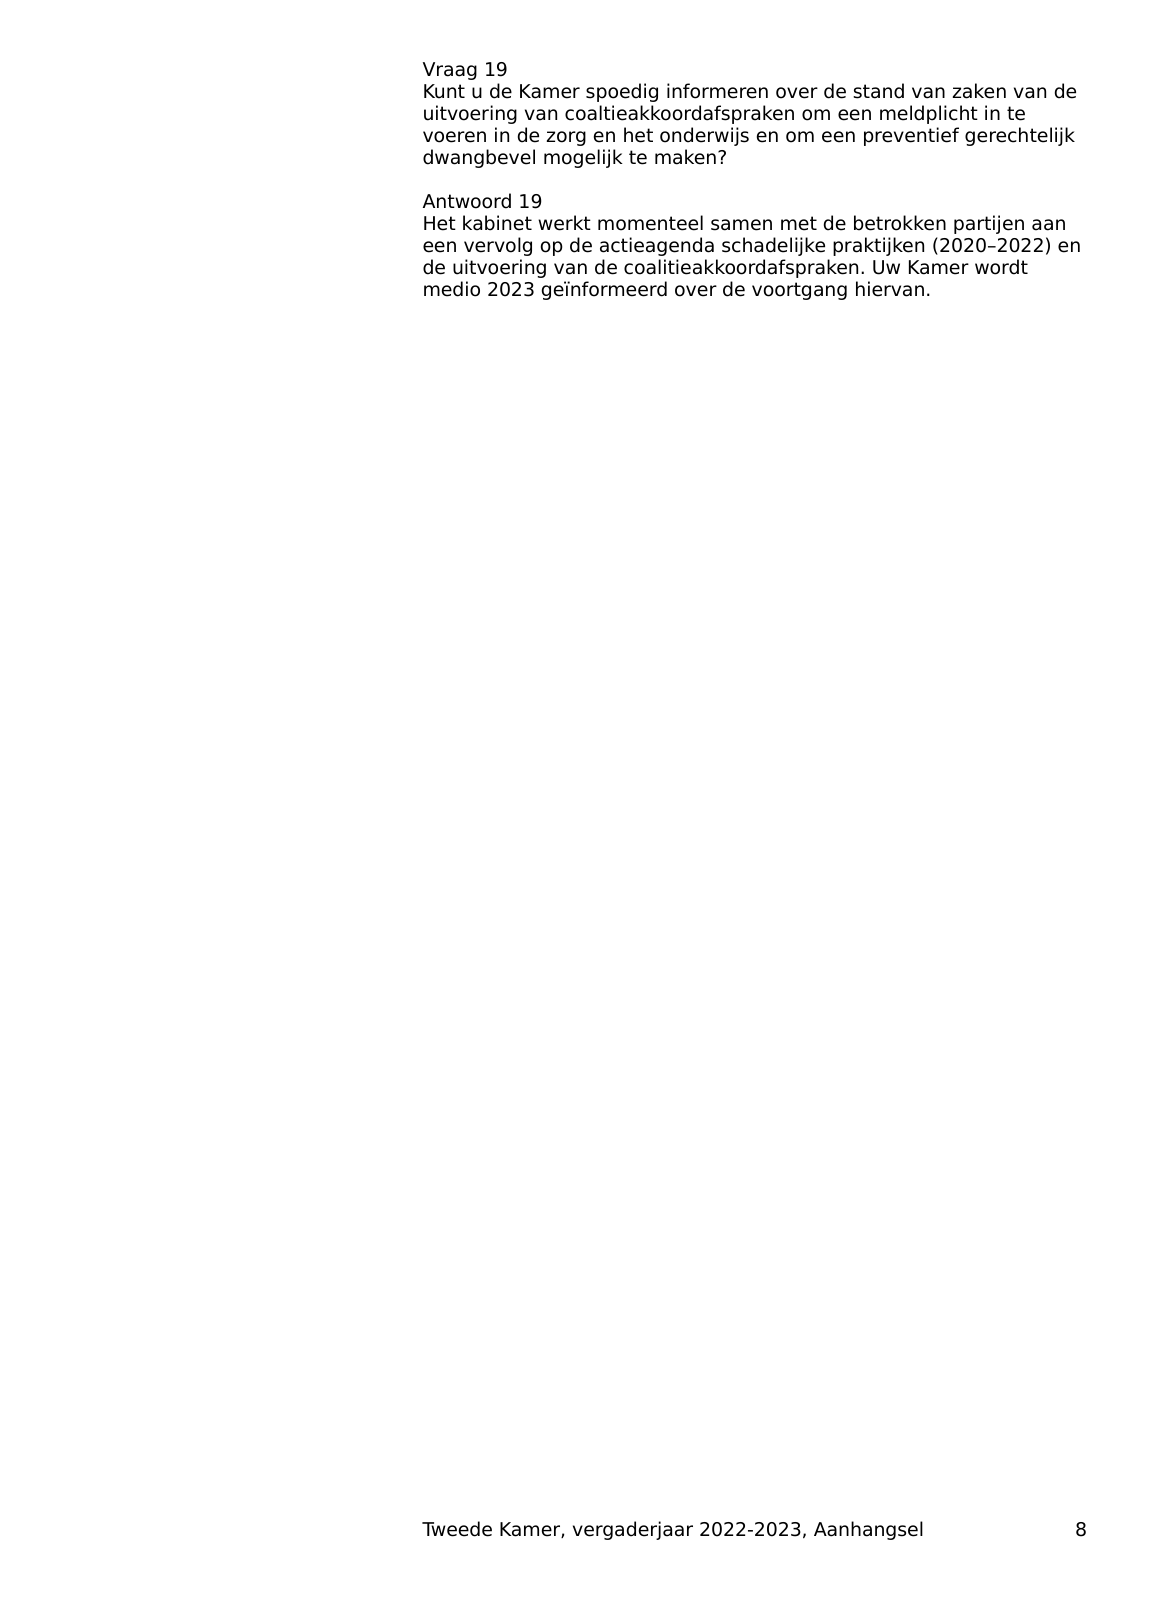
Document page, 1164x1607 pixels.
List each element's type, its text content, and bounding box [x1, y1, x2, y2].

text Vraag 19 [422, 59, 1087, 81]
text Antwoord 19 [422, 191, 1087, 213]
text Het kabinet werkt momenteel samen met de betrokken partijen aan een vervolg op de actieagenda schadelijke praktijken (2020–2022) en de uitvoering van de coalitieakkoordafspraken. Uw Kamer wordt medio 2023 geïnformeerd over de voortgang hiervan. [422, 213, 1087, 301]
text Kunt u de Kamer spoedig informeren over de stand van zaken van de uitvoering van coaltieakkoordafspraken om een meldplicht in te voeren in de zorg en het onderwijs en om een preventief gerechtelijk dwangbevel mogelijk te maken? [422, 81, 1087, 169]
